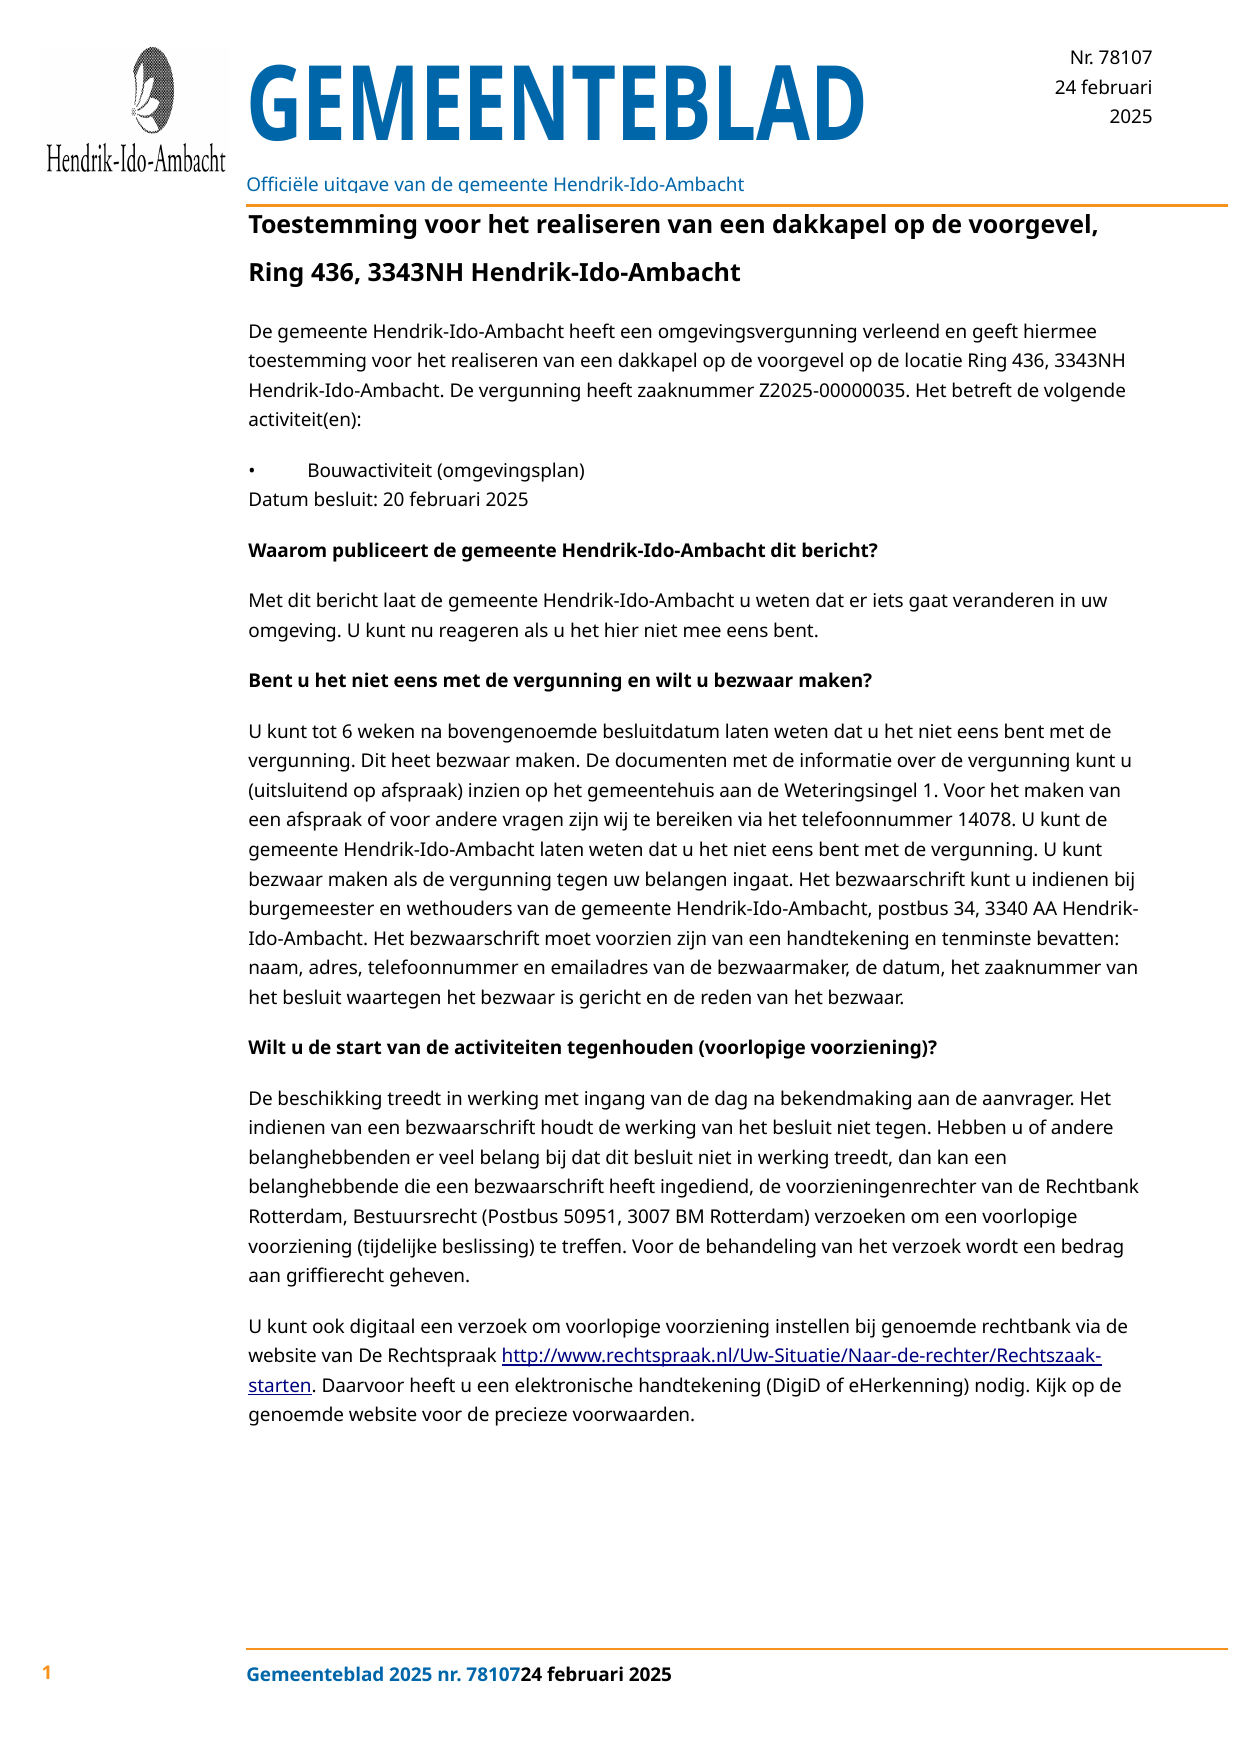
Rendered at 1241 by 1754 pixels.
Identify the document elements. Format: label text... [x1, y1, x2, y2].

text De beschikking treedt in werking met ingang van de dag na bekendmaking aan de aanvrager. Het indienen van een bezwaarschrift houdt de werking van het besluit niet tegen. Hebben u of andere belanghebbenden er veel belang bij dat dit besluit niet in werking treedt, dan kan een belanghebbende die een bezwaarschrift heeft ingediend, de voorzieningenrechter van de Rechtbank Rotterdam, Bestuursrecht (Postbus 50951, 3007 BM Rotterdam) verzoeken om een voorlopige voorziening (tijdelijke beslissing) te treffen. Voor de behandeling van het verzoek wordt een bedrag aan griffierecht geheven. [248, 1085, 1152, 1288]
text Wilt u de start van de activiteiten tegenhouden (voorlopige voorziening)? [248, 1034, 1152, 1060]
text Toestemming voor het realiseren van een dakkapel op de voorgevel, Ring 436, 3343NH Hendrik-Ido-Ambacht [248, 207, 1152, 288]
text De gemeente Hendrik-Ido-Ambacht heeft een omgevingsvergunning verleend en geeft hiermee toestemming voor het realiseren van een dakkapel op de voorgevel op de locatie Ring 436, 3343NH Hendrik-Ido-Ambacht. De vergunning heeft zaaknummer Z2025-00000035. Het betreft de volgende activiteit(en): [248, 318, 1152, 432]
list Bouwactiviteit (omgevingsplan) [248, 457, 1152, 483]
text U kunt tot 6 weken na bovengenoemde besluitdatum laten weten dat u het niet eens bent met de vergunning. Dit heet bezwaar maken. De documenten met de informatie over de vergunning kunt u (uitsluitend op afspraak) inzien op het gemeentehuis aan de Weteringsingel 1. Voor het maken van een afspraak of voor andere vragen zijn wij te bereiken via het telefoonnummer 14078. U kunt de gemeente Hendrik-Ido-Ambacht laten weten dat u het niet eens bent met de vergunning. U kunt bezwaar maken als de vergunning tegen uw belangen ingaat. Het bezwaarschrift kunt u indienen bij burgemeester en wethouders van de gemeente Hendrik-Ido-Ambacht, postbus 34, 3340 AA Hendrik-Ido-Ambacht. Het bezwaarschrift moet voorzien zijn van een handtekening en tenminste bevatten: naam, adres, telefoonnummer en emailadres van de bezwaarmaker, de datum, het zaaknummer van het besluit waartegen het bezwaar is gericht en de reden van het bezwaar. [248, 718, 1152, 1010]
picture [41, 47, 231, 172]
text Waarom publiceert de gemeente Hendrik-Ido-Ambacht dit bericht? [248, 537, 1152, 563]
text Met dit bericht laat de gemeente Hendrik-Ido-Ambacht u weten dat er iets gaat veranderen in uw omgeving. U kunt nu reageren als u het hier niet mee eens bent. [248, 587, 1152, 643]
text Datum besluit: 20 februari 2025 [248, 487, 1152, 512]
text U kunt ook digitaal een verzoek om voorlopige voorziening instellen bij genoemde rechtbank via de website van De Rechtspraak http://www.rechtspraak.nl/Uw-Situatie/Naar-de-rechter/Rechtszaak-starten. Daarvoor heeft u een elektronische handtekening (DigiD of eHerkenning) nodig. Kijk op de genoemde website voor de precieze voorwaarden. [248, 1313, 1152, 1427]
text Bent u het niet eens met de vergunning en wilt u bezwaar maken? [248, 667, 1152, 693]
